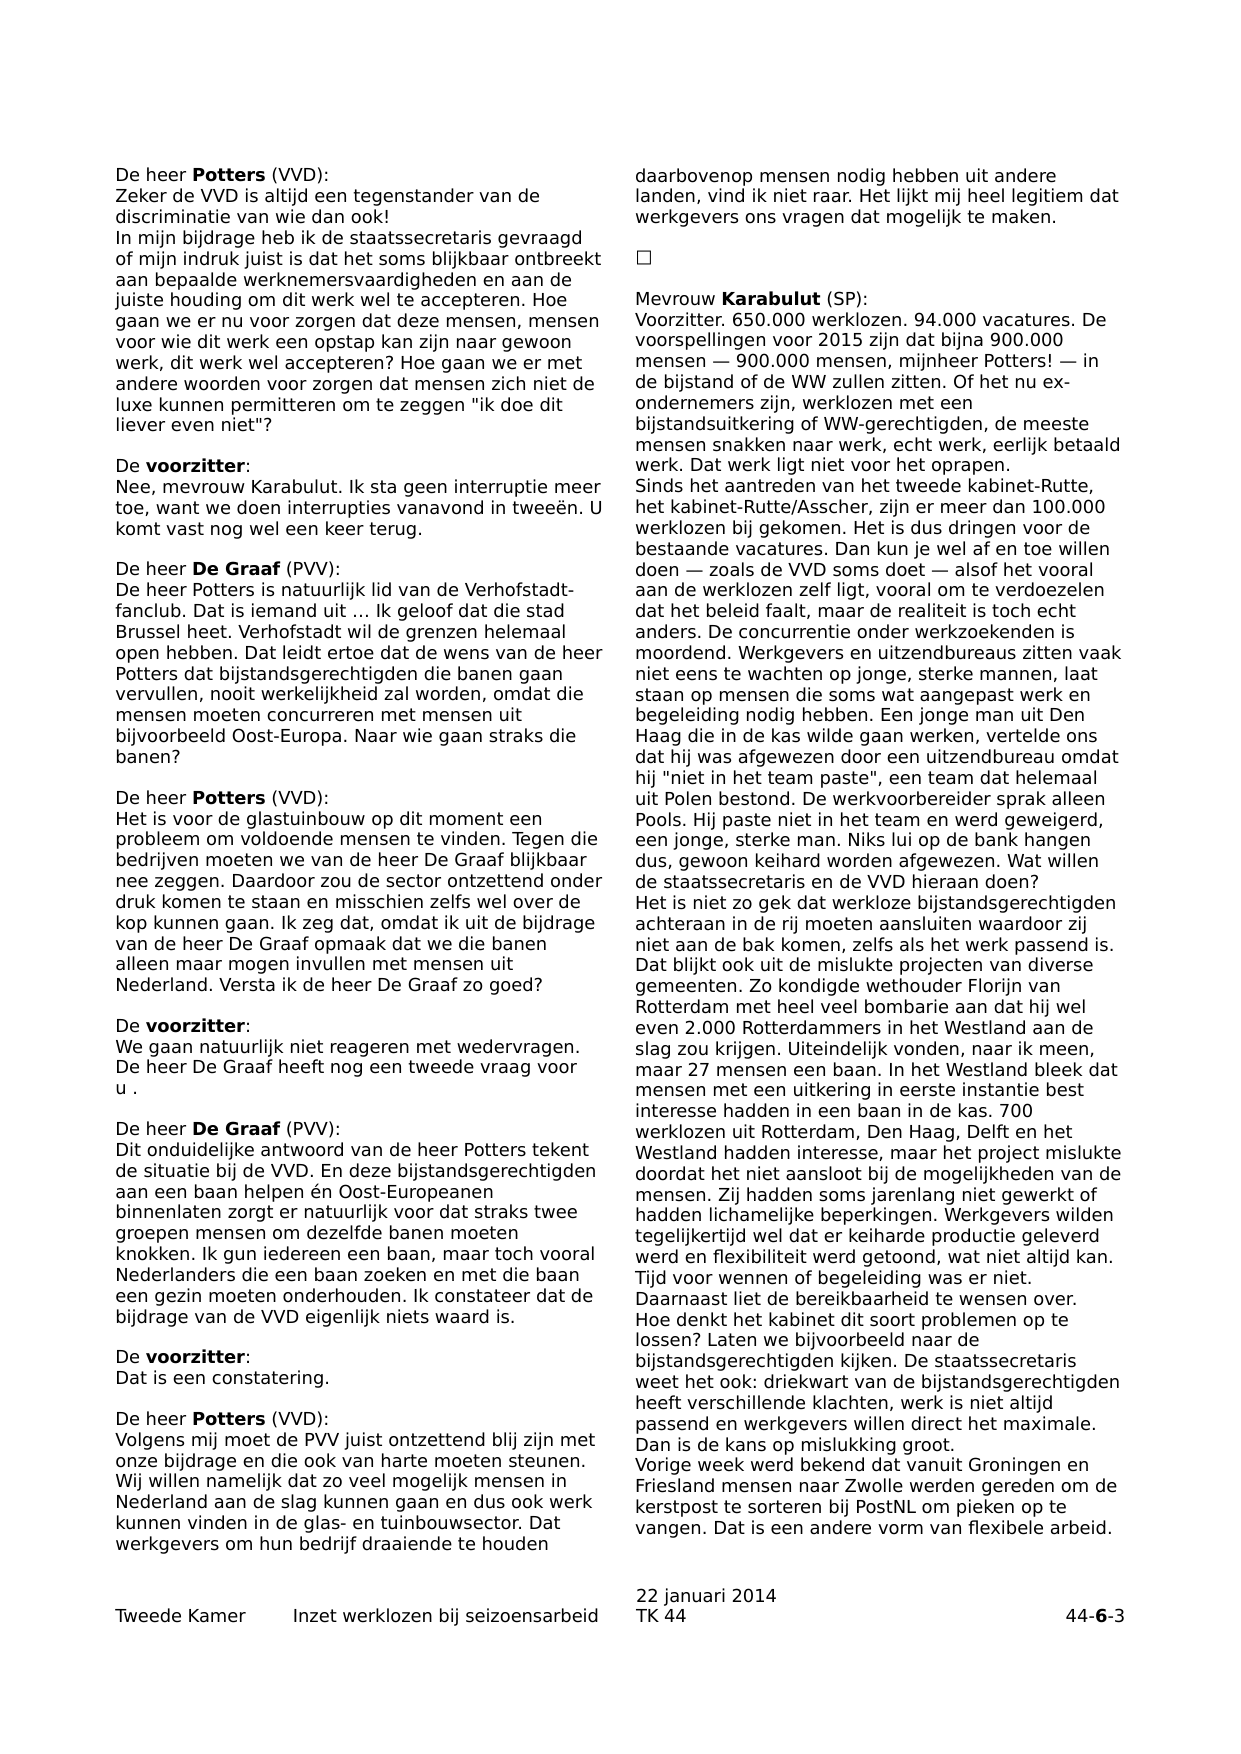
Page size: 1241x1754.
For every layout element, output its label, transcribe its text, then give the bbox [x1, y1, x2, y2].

text De voorzitter: [115, 456, 605, 477]
text De heer Potters is natuurlijk lid van de Verhofstadt-fanclub. Dat is iemand uit … Ik geloof dat die stad Brussel heet. Verhofstadt wil de grenzen helemaal open hebben. Dat leidt ertoe dat de wens van de heer Potters dat bijstandsgerechtigden die banen gaan vervullen, nooit werkelijkheid zal worden, omdat die mensen moeten concurreren met mensen uit bijvoorbeeld Oost-Europa. Naar wie gaan straks die banen? [115, 580, 605, 767]
text De heer Potters (VVD): [115, 787, 605, 808]
text De heer De Graaf (PVV): [115, 559, 605, 580]
text Hoe denkt het kabinet dit soort problemen op te lossen? Laten we bijvoorbeeld naar de bijstandsgerechtigden kijken. De staatssecretaris weet het ook: driekwart van de bijstandsgerechtigden heeft verschillende klachten, werk is niet altijd passend en werkgevers willen direct het maximale. Dan is de kans op mislukking groot. [635, 1309, 1125, 1455]
text Vorige week werd bekend dat vanuit Groningen en Friesland mensen naar Zwolle werden gereden om de kerstpost te sorteren bij PostNL om pieken op te vangen. Dat is een andere vorm van flexibele arbeid. [635, 1455, 1125, 1538]
text Voorzitter. 650.000 werklozen. 94.000 vacatures. De voorspellingen voor 2015 zijn dat bijna 900.000 mensen — 900.000 mensen, mijnheer Potters! — in de bijstand of de WW zullen zitten. Of het nu ex-ondernemers zijn, werklozen met een bijstandsuitkering of WW-gerechtigden, de meeste mensen snakken naar werk, echt werk, eerlijk betaald werk. Dat werk ligt niet voor het oprapen. [635, 309, 1125, 476]
text De heer Potters (VVD): [115, 165, 605, 186]
text Volgens mij moet de PVV juist ontzettend blij zijn met onze bijdrage en die ook van harte moeten steunen. Wij willen namelijk dat zo veel mogelijk mensen in Nederland aan de slag kunnen gaan en dus ook werk kunnen vinden in de glas- en tuinbouwsector. Dat werkgevers om hun bedrijf draaiende te houden [115, 1429, 605, 1554]
text De heer Potters (VVD): [115, 1409, 605, 1429]
text Het is niet zo gek dat werkloze bijstandsgerechtigden achteraan in de rij moeten aansluiten waardoor zij niet aan de bak komen, zelfs als het werk passend is. Dat blijkt ook uit de mislukte projecten van diverse gemeenten. Zo kondigde wethouder Florijn van Rotterdam met heel veel bombarie aan dat hij wel even 2.000 Rotterdammers in het Westland aan de slag zou krijgen. Uiteindelijk vonden, naar ik meen, maar 27 mensen een baan. In het Westland bleek dat mensen met een uitkering in eerste instantie best interesse hadden in een baan in de kas. 700 werklozen uit Rotterdam, Den Haag, Delft en het Westland hadden interesse, maar het project mislukte doordat het niet aansloot bij de mogelijkheden van de mensen. Zij hadden soms jarenlang niet gewerkt of hadden lichamelijke beperkingen. Werkgevers wilden tegelijkertijd wel dat er keiharde productie geleverd werd en flexibiliteit werd getoond, wat niet altijd kan. Tijd voor wennen of begeleiding was er niet. Daarnaast liet de bereikbaarheid te wensen over. [635, 893, 1125, 1309]
text Het is voor de glastuinbouw op dit moment een probleem om voldoende mensen te vinden. Tegen die bedrijven moeten we van de heer De Graaf blijkbaar nee zeggen. Daardoor zou de sector ontzettend onder druk komen te staan en misschien zelfs wel over de kop kunnen gaan. Ik zeg dat, omdat ik uit de bijdrage van de heer De Graaf opmaak dat we die banen alleen maar mogen invullen met mensen uit Nederland. Versta ik de heer De Graaf zo goed? [115, 808, 605, 996]
text Sinds het aantreden van het tweede kabinet-Rutte, het kabinet-Rutte/Asscher, zijn er meer dan 100.000 werklozen bij gekomen. Het is dus dringen voor de bestaande vacatures. Dan kun je wel af en toe willen doen — zoals de VVD soms doet — alsof het vooral aan de werklozen zelf ligt, vooral om te verdoezelen dat het beleid faalt, maar de realiteit is toch echt anders. De concurrentie onder werkzoekenden is moordend. Werkgevers en uitzendbureaus zitten vaak niet eens te wachten op jonge, sterke mannen, laat staan op mensen die soms wat aangepast werk en begeleiding nodig hebben. Een jonge man uit Den Haag die in de kas wilde gaan werken, vertelde ons dat hij was afgewezen door een uitzendbureau omdat hij "niet in het team paste", een team dat helemaal uit Polen bestond. De werkvoorbereider sprak alleen Pools. Hij paste niet in het team en werd geweigerd, een jonge, sterke man. Niks lui op de bank hangen dus, gewoon keihard worden afgewezen. Wat willen de staatssecretaris en de VVD hieraan doen? [635, 476, 1125, 893]
text We gaan natuurlijk niet reageren met wedervragen. De heer De Graaf heeft nog een tweede vraag voor u . [115, 1036, 605, 1099]
text Dit onduidelijke antwoord van de heer Potters tekent de situatie bij de VVD. En deze bijstandsgerechtigden aan een baan helpen én Oost-Europeanen binnenlaten zorgt er natuurlijk voor dat straks twee groepen mensen om dezelfde banen moeten knokken. Ik gun iedereen een baan, maar toch vooral Nederlanders die een baan zoeken en met die baan een gezin moeten onderhouden. Ik constateer dat de bijdrage van de VVD eigenlijk niets waard is. [115, 1140, 605, 1327]
text Nee, mevrouw Karabulut. Ik sta geen interruptie meer toe, want we doen interrupties vanavond in tweeën. U komt vast nog wel een keer terug. [115, 477, 605, 539]
text Mevrouw Karabulut (SP): [635, 288, 1125, 309]
text Dat is een constatering. [115, 1368, 605, 1389]
text Zeker de VVD is altijd een tegenstander van de discriminatie van wie dan ook! [115, 186, 605, 228]
text De voorzitter: [115, 1347, 605, 1368]
text ⬜ [635, 248, 1125, 268]
text daarbovenop mensen nodig hebben uit andere landen, vind ik niet raar. Het lijkt mij heel legitiem dat werkgevers ons vragen dat mogelijk te maken. [635, 165, 1125, 228]
text In mijn bijdrage heb ik de staatssecretaris gevraagd of mijn indruk juist is dat het soms blijkbaar ontbreekt aan bepaalde werknemersvaardigheden en aan de juiste houding om dit werk wel te accepteren. Hoe gaan we er nu voor zorgen dat deze mensen, mensen voor wie dit werk een opstap kan zijn naar gewoon werk, dit werk wel accepteren? Hoe gaan we er met andere woorden voor zorgen dat mensen zich niet de luxe kunnen permitteren om te zeggen "ik doe dit liever even niet"? [115, 228, 605, 436]
text De voorzitter: [115, 1016, 605, 1036]
text De heer De Graaf (PVV): [115, 1119, 605, 1140]
